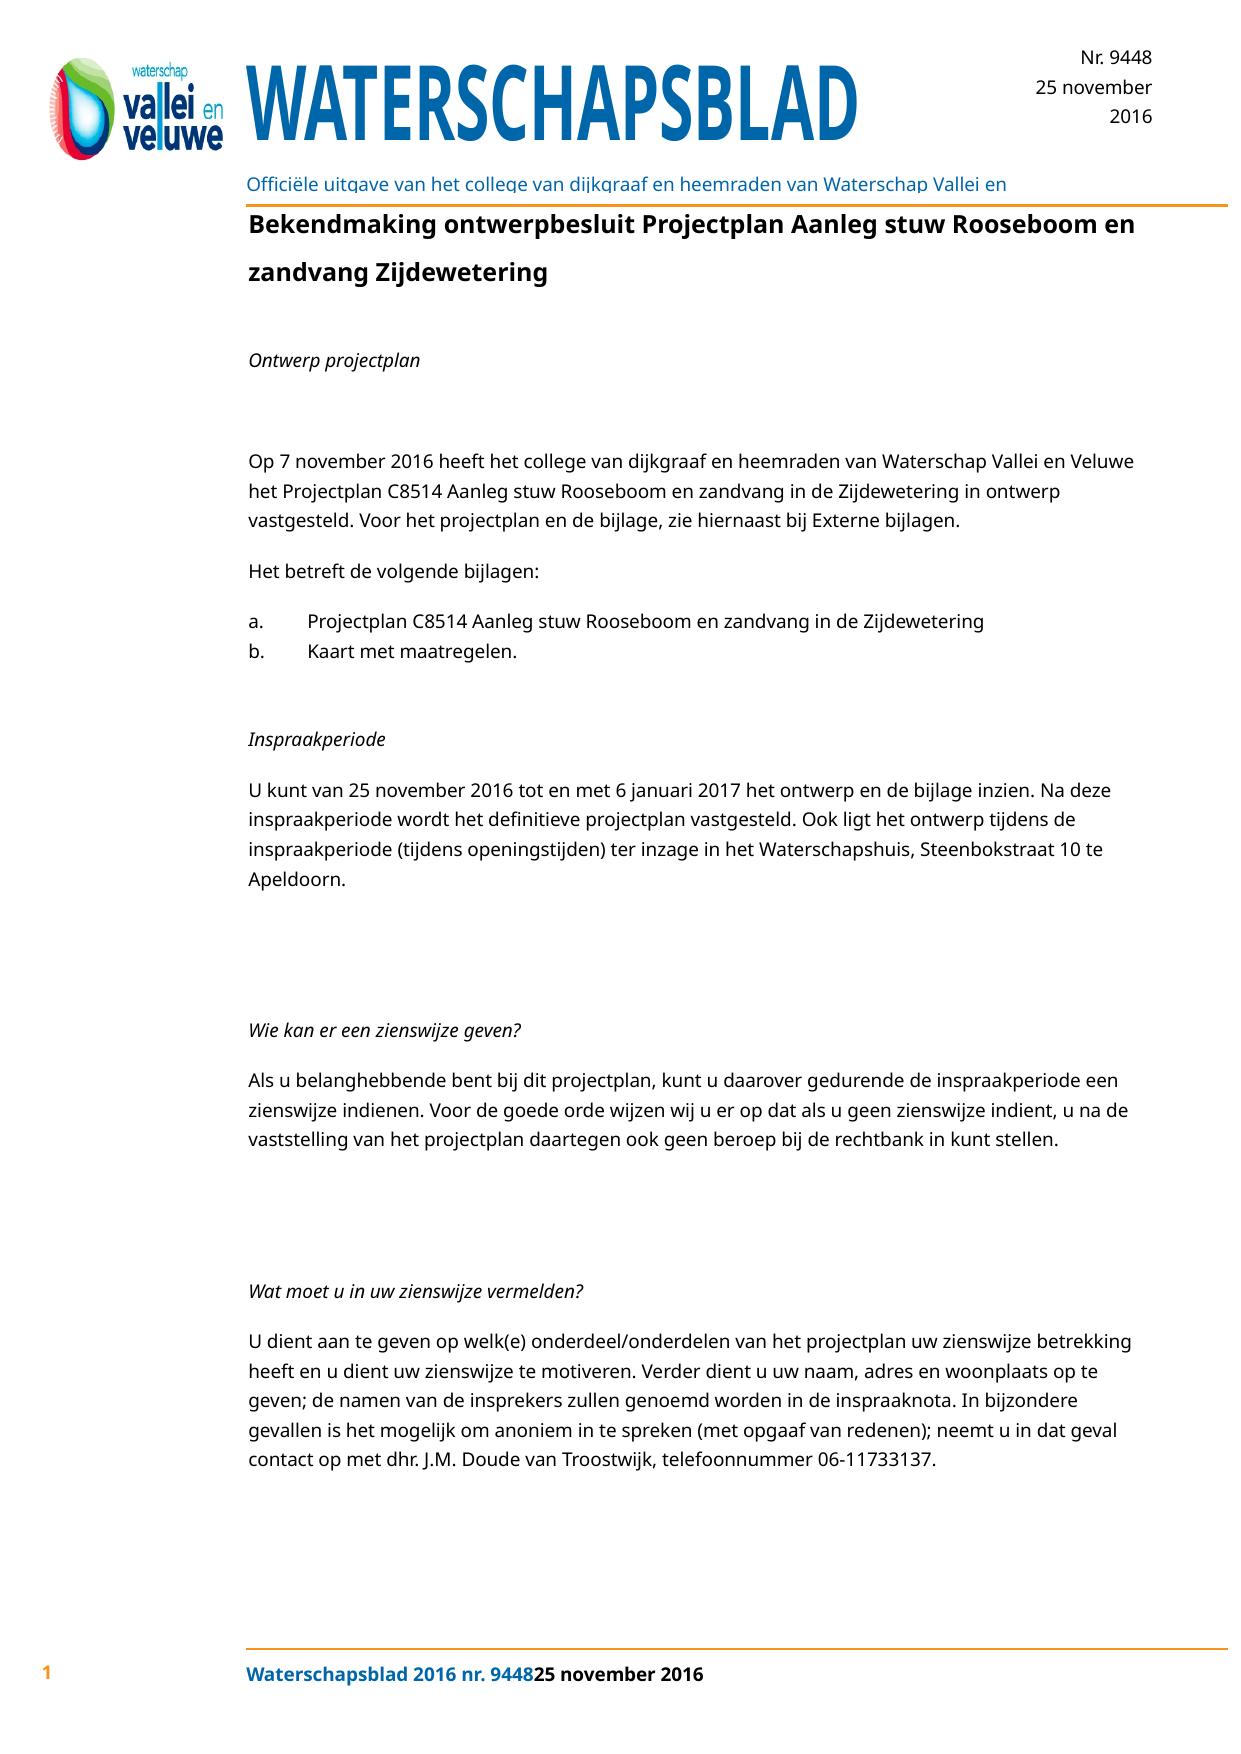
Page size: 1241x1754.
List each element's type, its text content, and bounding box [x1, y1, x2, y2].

text Wie kan er een zienswijze geven? [248, 1017, 1152, 1043]
text Inspraakperiode [248, 727, 1152, 752]
text Ontwerp projectplan [248, 347, 1152, 373]
text U dient aan te geven op welk(e) onderdeel/onderdelen van het projectplan uw zienswijze betrekking heeft en u dient uw zienswijze te motiveren. Verder dient u uw naam, adres en woonplaats op te geven; de namen van de insprekers zullen genoemd worden in de inspraaknota. In bijzondere gevallen is het mogelijk om anoniem in te spreken (met opgaaf van redenen); neemt u in dat geval contact op met dhr. J.M. Doude van Troostwijk, telefoonnummer 06-11733137. [248, 1328, 1152, 1472]
text Als u belanghebbende bent bij dit projectplan, kunt u daarover gedurende de inspraakperiode een zienswijze indienen. Voor de goede orde wijzen wij u er op dat als u geen zienswijze indient, u na de vaststelling van het projectplan daartegen ook geen beroep bij de rechtbank in kunt stellen. [248, 1067, 1152, 1152]
text Het betreft de volgende bijlagen: [248, 558, 1152, 584]
text U kunt van 25 november 2016 tot en met 6 januari 2017 het ontwerp en de bijlage inzien. Na deze inspraakperiode wordt het definitieve projectplan vastgesteld. Ook ligt het ontwerp tijdens de inspraakperiode (tijdens openingstijden) ter inzage in het Waterschapshuis, Steenbokstraat 10 te Apeldoorn. [248, 777, 1152, 892]
picture [41, 47, 231, 172]
list Kaart met maatregelen. [248, 638, 1152, 664]
list Projectplan C8514 Aanleg stuw Rooseboom en zandvang in de Zijdewetering [248, 608, 1152, 634]
text Wat moet u in uw zienswijze vermelden? [248, 1278, 1152, 1304]
text Bekendmaking ontwerpbesluit Projectplan Aanleg stuw Rooseboom en zandvang Zijdewetering [248, 207, 1152, 288]
text Op 7 november 2016 heeft het college van dijkgraaf en heemraden van Waterschap Vallei en Veluwe het Projectplan C8514 Aanleg stuw Rooseboom en zandvang in de Zijdewetering in ontwerp vastgesteld. Voor het projectplan en de bijlage, zie hiernaast bij Externe bijlagen. [248, 448, 1152, 533]
